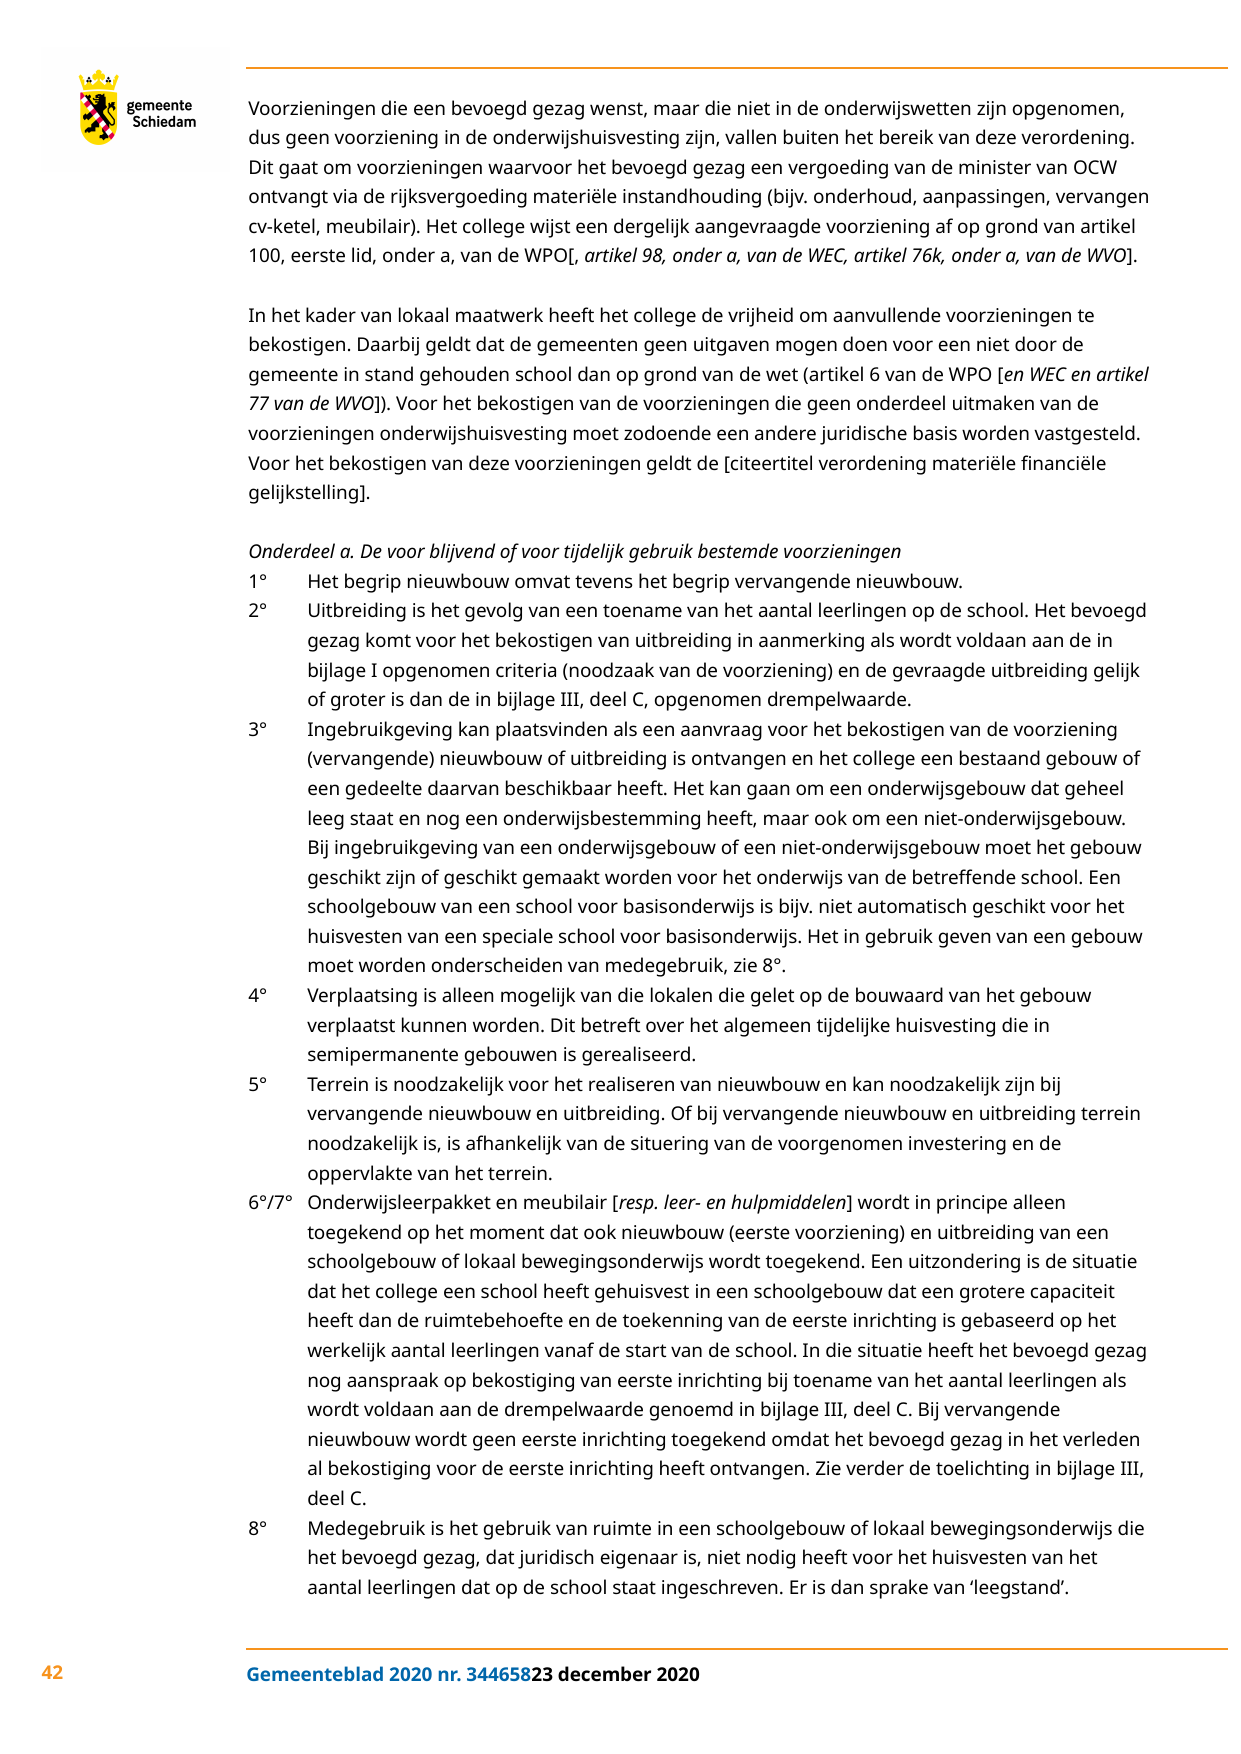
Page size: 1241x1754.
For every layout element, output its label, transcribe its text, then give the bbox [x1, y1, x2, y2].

text Onderdeel a. De voor blijvend of voor tijdelijk gebruik bestemde voorzieningen [248, 538, 1152, 564]
list Terrein is noodzakelijk voor het realiseren van nieuwbouw en kan noodzakelijk zijn bij vervangende nieuwbouw en uitbreiding. Of bij vervangende nieuwbouw en uitbreiding terrein noodzakelijk is, is afhankelijk van de situering van de voorgenomen investering en de oppervlakte van het terrein. [248, 1071, 1152, 1186]
list Uitbreiding is het gevolg van een toename van het aantal leerlingen op de school. Het bevoegd gezag komt voor het bekostigen van uitbreiding in aanmerking als wordt voldaan aan de in bijlage I opgenomen criteria (noodzaak van de voorziening) en de gevraagde uitbreiding gelijk of groter is dan de in bijlage III, deel C, opgenomen drempelwaarde. [248, 598, 1152, 712]
list Onderwijsleerpakket en meubilair [resp. leer- en hulpmiddelen] wordt in principe alleen toegekend op het moment dat ook nieuwbouw (eerste voorziening) en uitbreiding van een schoolgebouw of lokaal bewegingsonderwijs wordt toegekend. Een uitzondering is de situatie dat het college een school heeft gehuisvest in een schoolgebouw dat een grotere capaciteit heeft dan de ruimtebehoefte en de toekenning van de eerste inrichting is gebaseerd op het werkelijk aantal leerlingen vanaf de start van de school. In die situatie heeft het bevoegd gezag nog aanspraak op bekostiging van eerste inrichting bij toename van het aantal leerlingen als wordt voldaan aan de drempelwaarde genoemd in bijlage III, deel C. Bij vervangende nieuwbouw wordt geen eerste inrichting toegekend omdat het bevoegd gezag in het verleden al bekostiging voor de eerste inrichting heeft ontvangen. Zie verder de toelichting in bijlage III, deel C. [248, 1189, 1152, 1511]
list Medegebruik is het gebruik van ruimte in een schoolgebouw of lokaal bewegingsonderwijs die het bevoegd gezag, dat juridisch eigenaar is, niet nodig heeft voor het huisvesten van het aantal leerlingen dat op de school staat ingeschreven. Er is dan sprake van ‘leegstand’. [248, 1515, 1152, 1600]
list Verplaatsing is alleen mogelijk van die lokalen die gelet op de bouwaard van het gebouw verplaatst kunnen worden. Dit betreft over het algemeen tijdelijke huisvesting die in semipermanente gebouwen is gerealiseerd. [248, 982, 1152, 1067]
text In het kader van lokaal maatwerk heeft het college de vrijheid om aanvullende voorzieningen te bekostigen. Daarbij geldt dat de gemeenten geen uitgaven mogen doen voor een niet door de gemeente in stand gehouden school dan op grond van de wet (artikel 6 van de WPO [en WEC en artikel 77 van de WVO]). Voor het bekostigen van de voorzieningen die geen onderdeel uitmaken van de voorzieningen onderwijshuisvesting moet zodoende een andere juridische basis worden vastgesteld. Voor het bekostigen van deze voorzieningen geldt de [citeertitel verordening materiële financiële gelijkstelling]. [248, 302, 1152, 505]
text Voorzieningen die een bevoegd gezag wenst, maar die niet in de onderwijswetten zijn opgenomen, dus geen voorziening in de onderwijshuisvesting zijn, vallen buiten het bereik van deze verordening. Dit gaat om voorzieningen waarvoor het bevoegd gezag een vergoeding van de minister van OCW ontvangt via de rijksvergoeding materiële instandhouding (bijv. onderhoud, aanpassingen, vervangen cv-ketel, meubilair). Het college wijst een dergelijk aangevraagde voorziening af op grond van artikel 100, eerste lid, onder a, van de WPO[, artikel 98, onder a, van de WEC, artikel 76k, onder a, van de WVO]. [248, 95, 1152, 268]
picture [41, 47, 231, 172]
list Het begrip nieuwbouw omvat tevens het begrip vervangende nieuwbouw. [248, 568, 1152, 594]
list Ingebruikgeving kan plaatsvinden als een aanvraag voor het bekostigen van de voorziening (vervangende) nieuwbouw of uitbreiding is ontvangen en het college een bestaand gebouw of een gedeelte daarvan beschikbaar heeft. Het kan gaan om een onderwijsgebouw dat geheel leeg staat en nog een onderwijsbestemming heeft, maar ook om een niet-onderwijsgebouw. Bij ingebruikgeving van een onderwijsgebouw of een niet-onderwijsgebouw moet het gebouw geschikt zijn of geschikt gemaakt worden voor het onderwijs van de betreffende school. Een schoolgebouw van een school voor basisonderwijs is bijv. niet automatisch geschikt voor het huisvesten van een speciale school voor basisonderwijs. Het in gebruik geven van een gebouw moet worden onderscheiden van medegebruik, zie 8°. [248, 716, 1152, 978]
